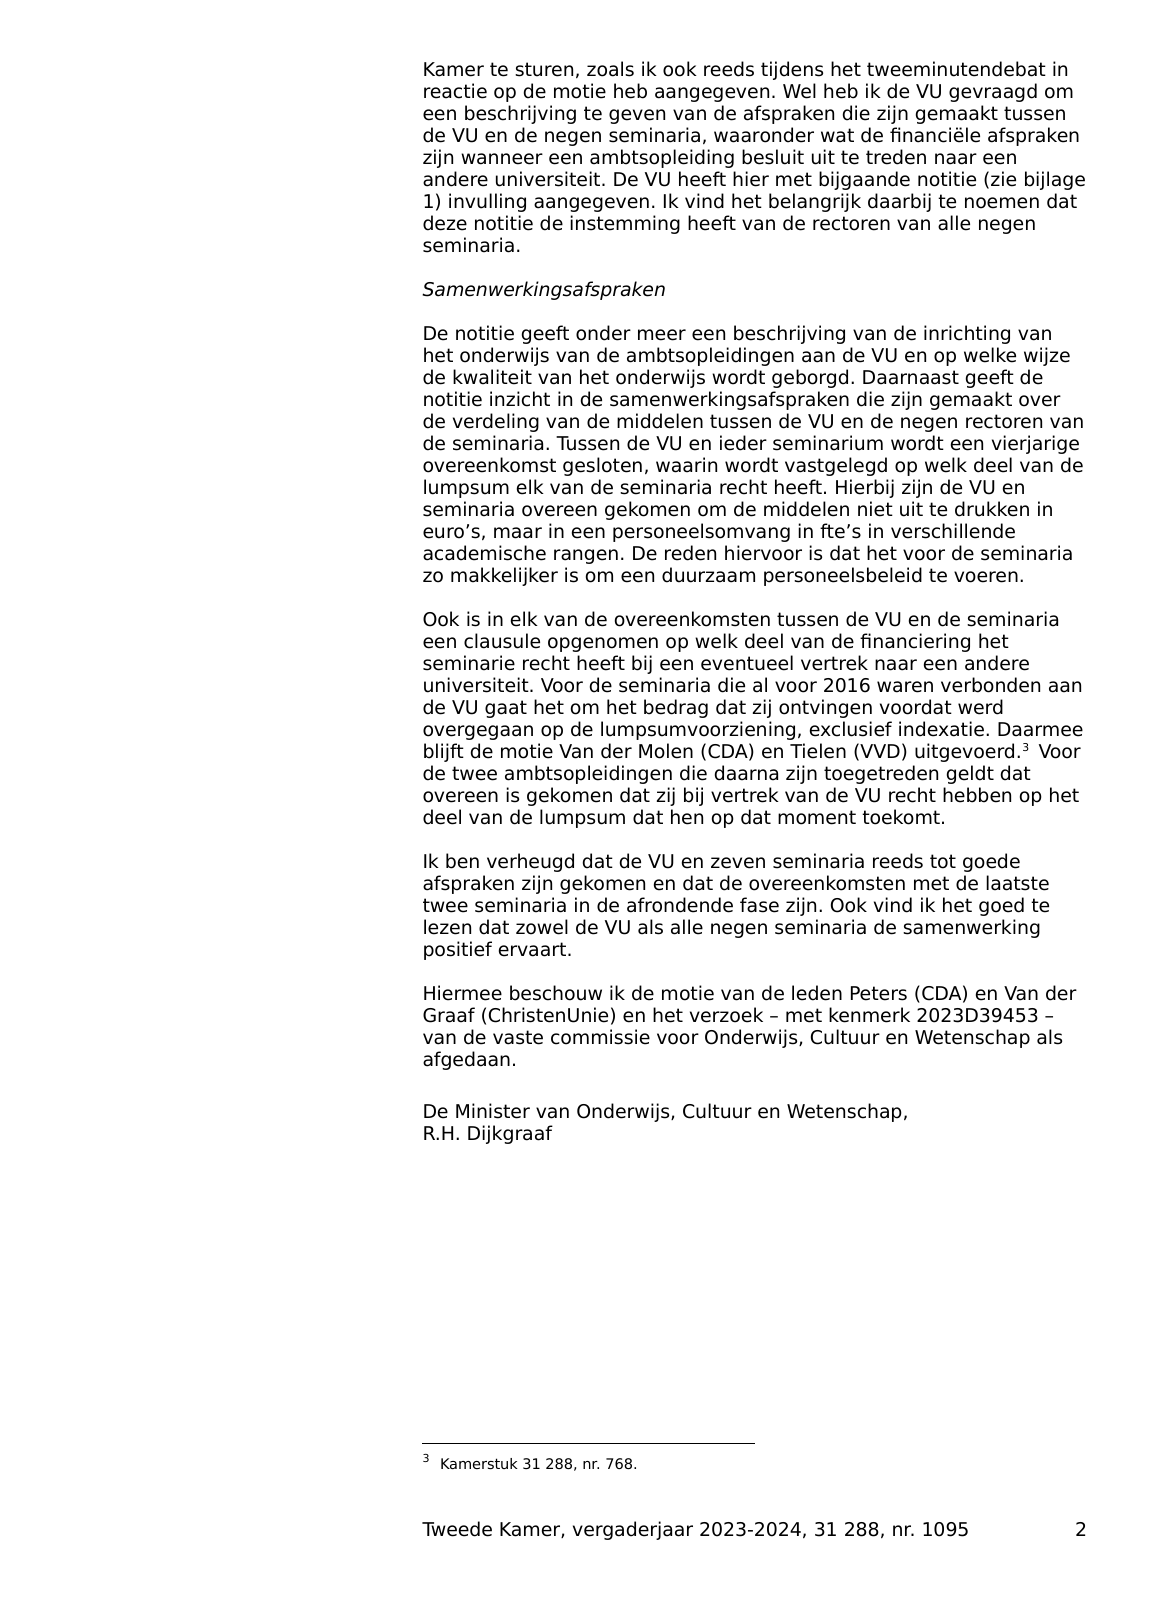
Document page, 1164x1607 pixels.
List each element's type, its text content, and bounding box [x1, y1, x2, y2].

text De Minister van Onderwijs, Cultuur en Wetenschap, R.H. Dijkgraaf [422, 1101, 1087, 1145]
text De notitie geeft onder meer een beschrijving van de inrichting van het onderwijs van de ambtsopleidingen aan de VU en op welke wijze de kwaliteit van het onderwijs wordt geborgd. Daarnaast geeft de notitie inzicht in de samenwerkingsafspraken die zijn gemaakt over de verdeling van de middelen tussen de VU en de negen rectoren van de seminaria. Tussen de VU en ieder seminarium wordt een vierjarige overeenkomst gesloten, waarin wordt vastgelegd op welk deel van de lumpsum elk van de seminaria recht heeft. Hierbij zijn de VU en seminaria overeen gekomen om de middelen niet uit te drukken in euro’s, maar in een personeelsomvang in fte’s in verschillende academische rangen. De reden hiervoor is dat het voor de seminaria zo makkelijker is om een duurzaam personeelsbeleid te voeren. [422, 323, 1087, 587]
text Ook is in elk van de overeenkomsten tussen de VU en de seminaria een clausule opgenomen op welk deel van de financiering het seminarie recht heeft bij een eventueel vertrek naar een andere universiteit. Voor de seminaria die al voor 2016 waren verbonden aan de VU gaat het om het bedrag dat zij ontvingen voordat werd overgegaan op de lumpsumvoorziening, exclusief indexatie. Daarmee blijft de motie Van der Molen (CDA) en Tielen (VVD) uitgevoerd. Voor de twee ambtsopleidingen die daarna zijn toegetreden geldt dat overeen is gekomen dat zij bij vertrek van de VU recht hebben op het deel van de lumpsum dat hen op dat moment toekomt. [422, 609, 1087, 829]
subtitle Samenwerkingsafspraken [422, 279, 1087, 301]
text Kamerstuk 31 288, nr. 768. [422, 1452, 1087, 1474]
text Hiermee beschouw ik de motie van de leden Peters (CDA) en Van der Graaf (ChristenUnie) en het verzoek – met kenmerk 2023D39453 – van de vaste commissie voor Onderwijs, Cultuur en Wetenschap als afgedaan. [422, 983, 1087, 1071]
text Kamer te sturen, zoals ik ook reeds tijdens het tweeminutendebat in reactie op de motie heb aangegeven. Wel heb ik de VU gevraagd om een beschrijving te geven van de afspraken die zijn gemaakt tussen de VU en de negen seminaria, waaronder wat de financiële afspraken zijn wanneer een ambtsopleiding besluit uit te treden naar een andere universiteit. De VU heeft hier met bijgaande notitie (zie bijlage 1) invulling aangegeven. Ik vind het belangrijk daarbij te noemen dat deze notitie de instemming heeft van de rectoren van alle negen seminaria. [422, 59, 1087, 257]
text Ik ben verheugd dat de VU en zeven seminaria reeds tot goede afspraken zijn gekomen en dat de overeenkomsten met de laatste twee seminaria in de afrondende fase zijn. Ook vind ik het goed te lezen dat zowel de VU als alle negen seminaria de samenwerking positief ervaart. [422, 851, 1087, 961]
